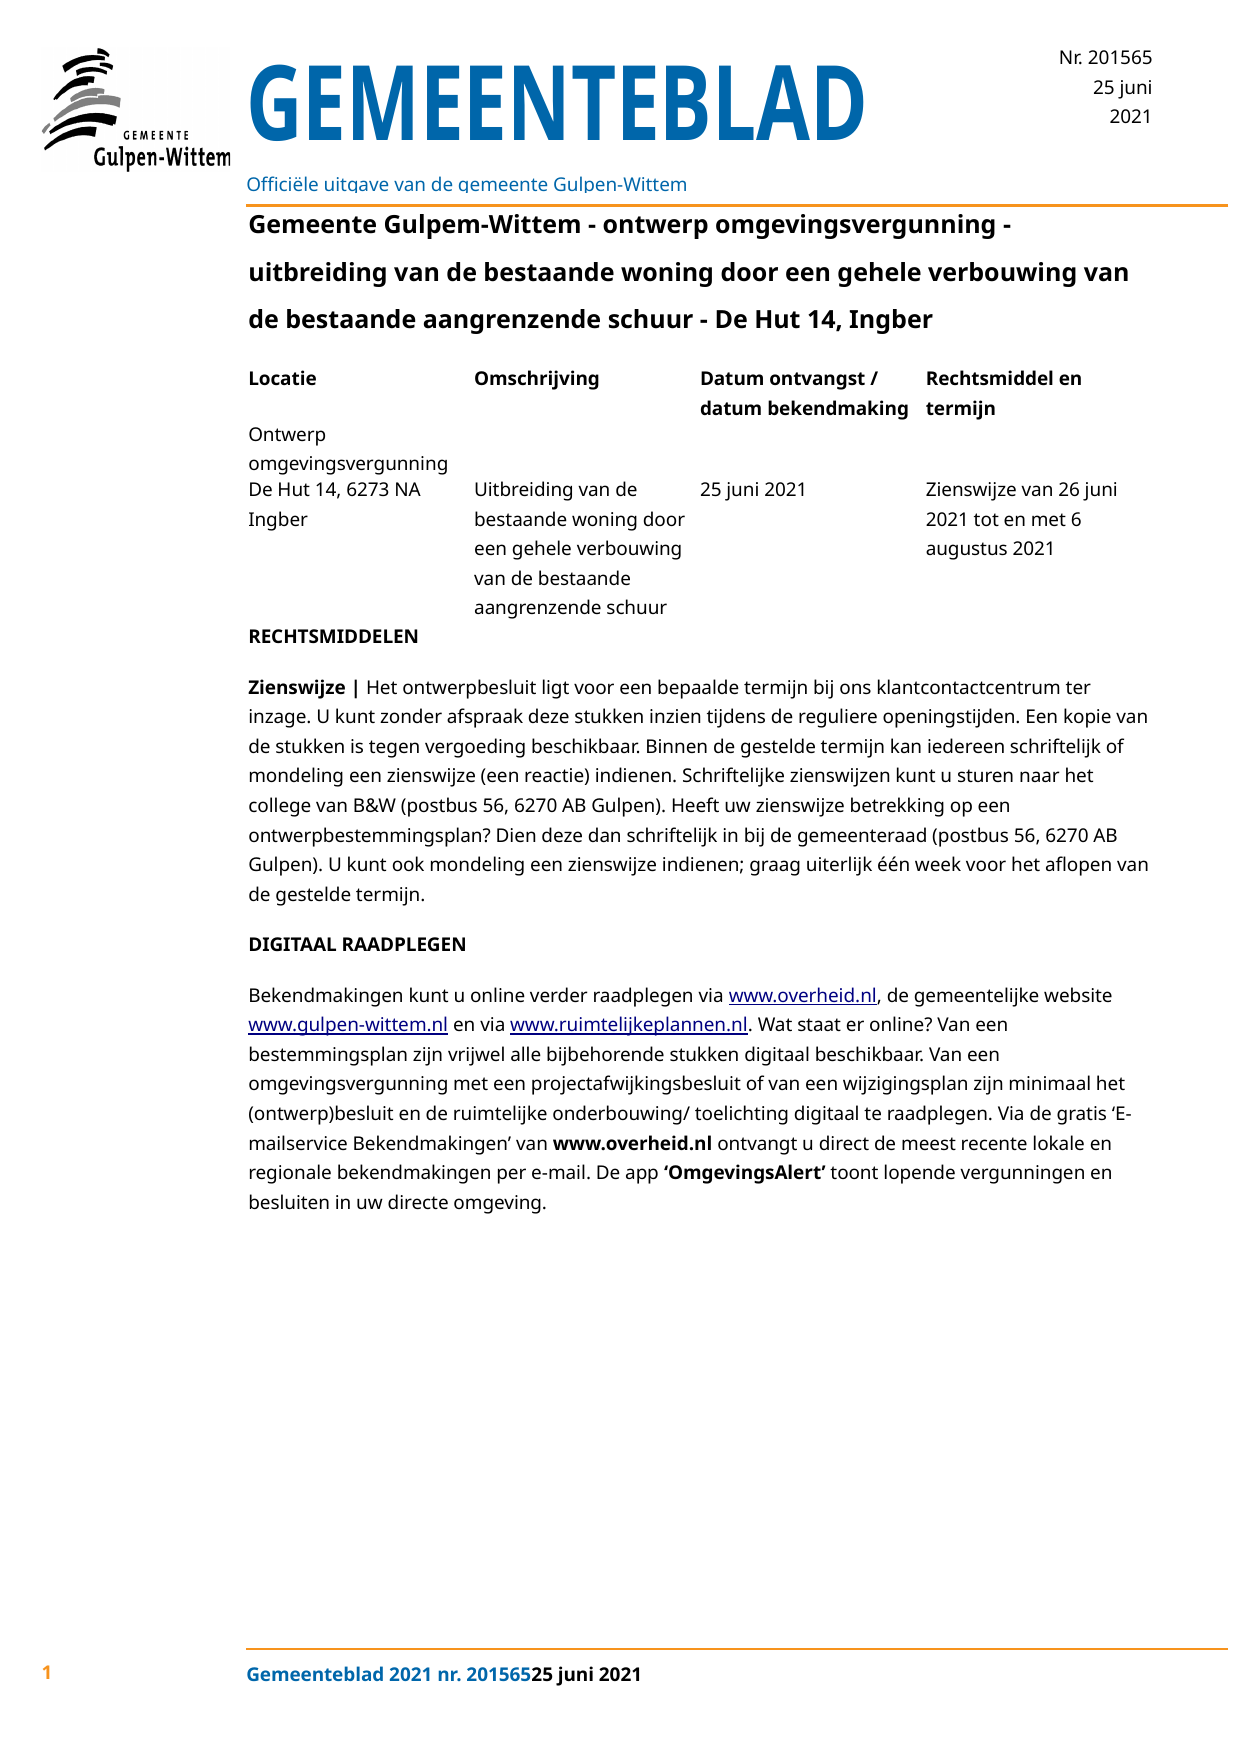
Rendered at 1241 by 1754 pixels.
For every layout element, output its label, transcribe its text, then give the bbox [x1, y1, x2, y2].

text DIGITAAL RAADPLEGEN [248, 931, 1152, 957]
table_cell Ontwerp omgevingsvergunning [248, 421, 474, 476]
picture [41, 47, 231, 172]
table_cell De Hut 14, 6273 NA Ingber [248, 476, 474, 620]
table_header Rechtsmiddel en termijn [926, 366, 1152, 421]
table_header Locatie [248, 366, 474, 421]
text Bekendmakingen kunt u online verder raadplegen via www.overheid.nl, de gemeentelijke website www.gulpen-wittem.nl en via www.ruimtelijkeplannen.nl. Wat staat er online? Van een bestemmingsplan zijn vrijwel alle bijbehorende stukken digitaal beschikbaar. Van een omgevingsvergunning met een projectafwijkingsbesluit of van een wijzigingsplan zijn minimaal het (ontwerp)besluit en de ruimtelijke onderbouwing/ toelichting digitaal te raadplegen. Via de gratis ‘E-mailservice Bekendmakingen’ van www.overheid.nl ontvangt u direct de meest recente lokale en regionale bekendmakingen per e-mail. De app ‘OmgevingsAlert’ toont lopende vergunningen en besluiten in uw directe omgeving. [248, 982, 1152, 1215]
text RECHTSMIDDELEN [248, 623, 1152, 649]
table_cell Uitbreiding van de bestaande woning door een gehele verbouwing van de bestaande aangrenzende schuur [474, 476, 700, 620]
table_cell [474, 421, 700, 476]
table_cell [926, 421, 1152, 476]
table_cell 25 juni 2021 [700, 476, 926, 620]
table_cell Zienswijze van 26 juni 2021 tot en met 6 augustus 2021 [926, 476, 1152, 620]
text Gemeente Gulpem-Wittem - ontwerp omgevingsvergunning - uitbreiding van de bestaande woning door een gehele verbouwing van de bestaande aangrenzende schuur - De Hut 14, Ingber [248, 207, 1152, 336]
table_header Omschrijving [474, 366, 700, 421]
table_cell [700, 421, 926, 476]
table_header Datum ontvangst / datum bekendmaking [700, 366, 926, 421]
text Zienswijze | Het ontwerpbesluit ligt voor een bepaalde termijn bij ons klantcontactcentrum ter inzage. U kunt zonder afspraak deze stukken inzien tijdens de reguliere openingstijden. Een kopie van de stukken is tegen vergoeding beschikbaar. Binnen de gestelde termijn kan iedereen schriftelijk of mondeling een zienswijze (een reactie) indienen. Schriftelijke zienswijzen kunt u sturen naar het college van B&W (postbus 56, 6270 AB Gulpen). Heeft uw zienswijze betrekking op een ontwerpbestemmingsplan? Dien deze dan schriftelijk in bij de gemeenteraad (postbus 56, 6270 AB Gulpen). U kunt ook mondeling een zienswijze indienen; graag uiterlijk één week voor het aflopen van de gestelde termijn. [248, 674, 1152, 907]
